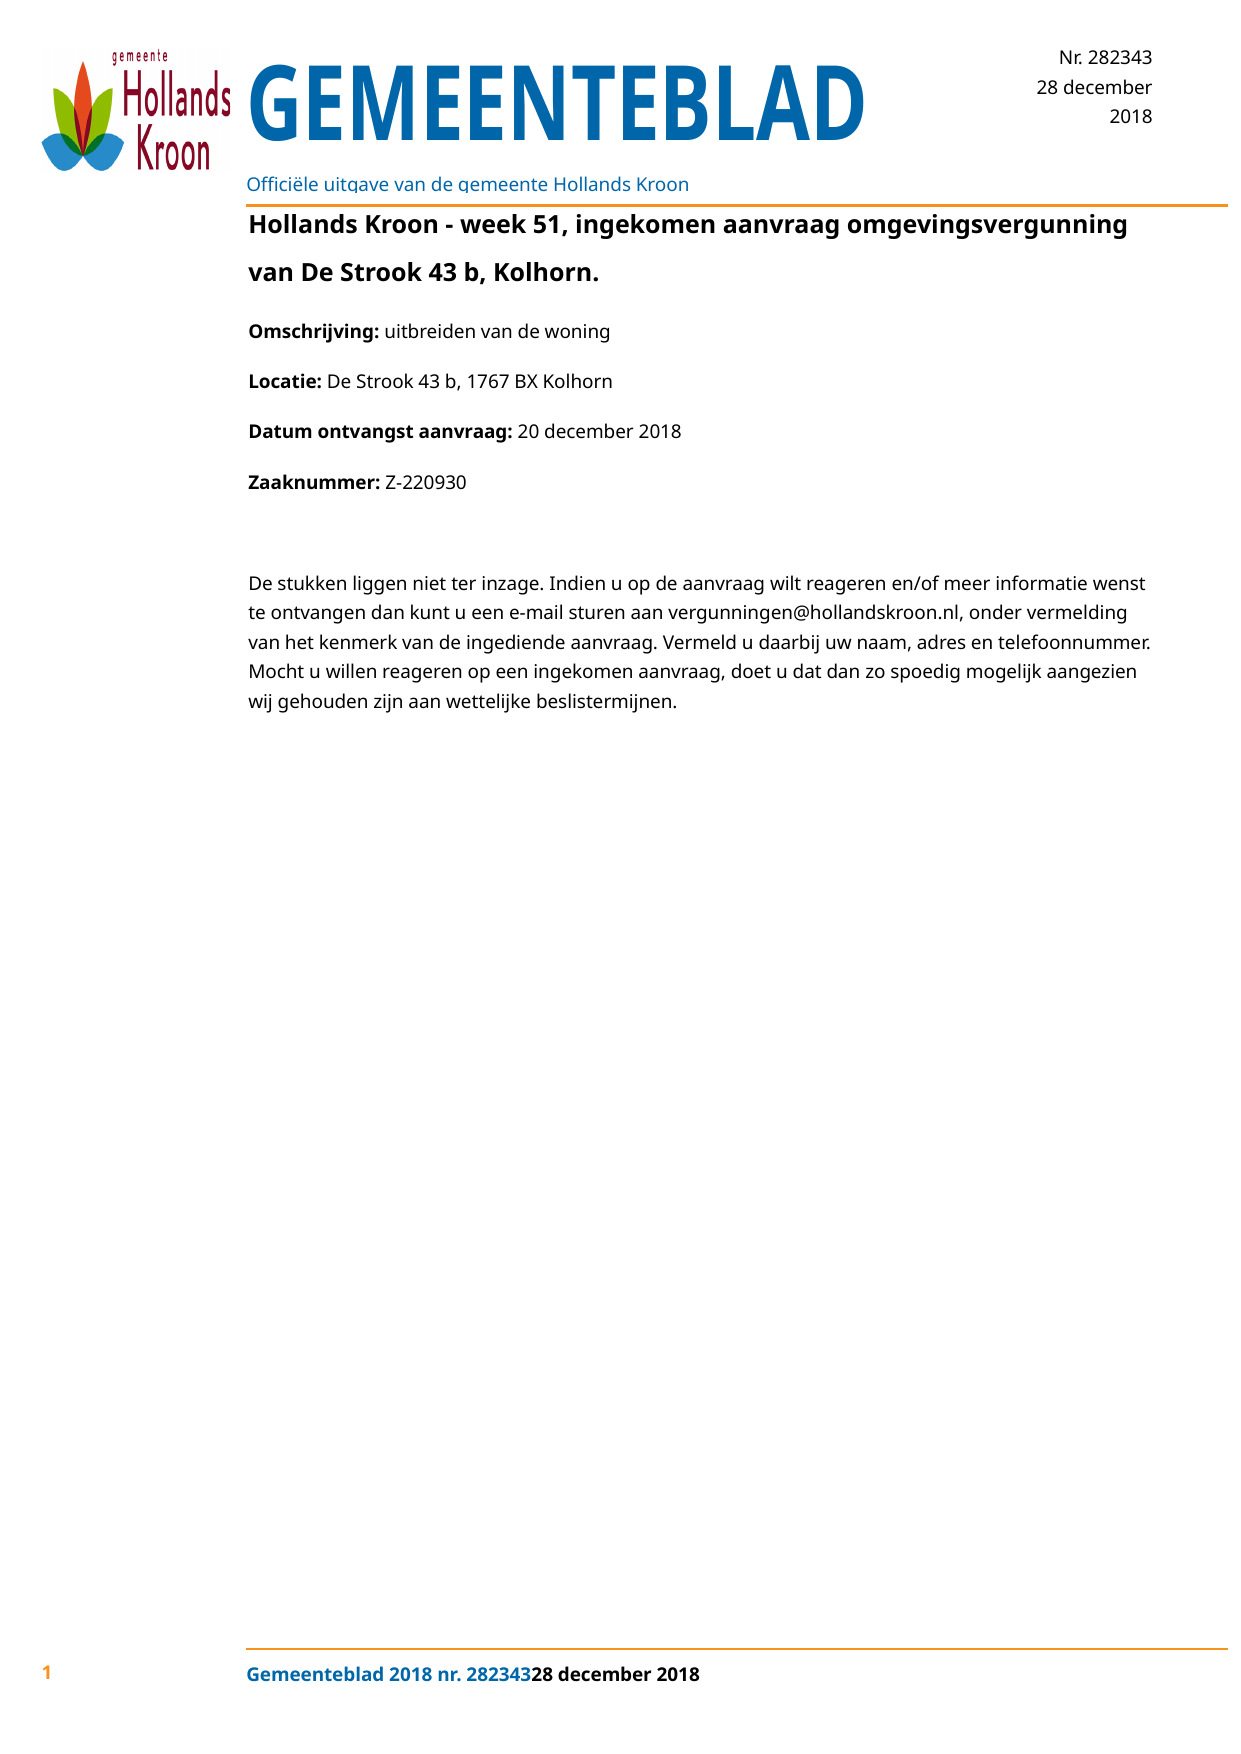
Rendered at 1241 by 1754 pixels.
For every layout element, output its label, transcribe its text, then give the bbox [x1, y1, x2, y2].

text Locatie: De Strook 43 b, 1767 BX Kolhorn [248, 368, 1152, 394]
text Omschrijving: uitbreiden van de woning [248, 318, 1152, 344]
text De stukken liggen niet ter inzage. Indien u op de aanvraag wilt reageren en/of meer informatie wenst te ontvangen dan kunt u een e-mail sturen aan vergunningen@hollandskroon.nl, onder vermelding van het kenmerk van de ingediende aanvraag. Vermeld u daarbij uw naam, adres en telefoonnummer. Mocht u willen reageren op een ingekomen aanvraag, doet u dat dan zo spoedig mogelijk aangezien wij gehouden zijn aan wettelijke beslistermijnen. [248, 570, 1152, 714]
text Zaaknummer: Z-220930 [248, 469, 1152, 495]
text Datum ontvangst aanvraag: 20 december 2018 [248, 419, 1152, 444]
picture [41, 47, 231, 172]
text Hollands Kroon - week 51, ingekomen aanvraag omgevingsvergunning van De Strook 43 b, Kolhorn. [248, 207, 1152, 288]
